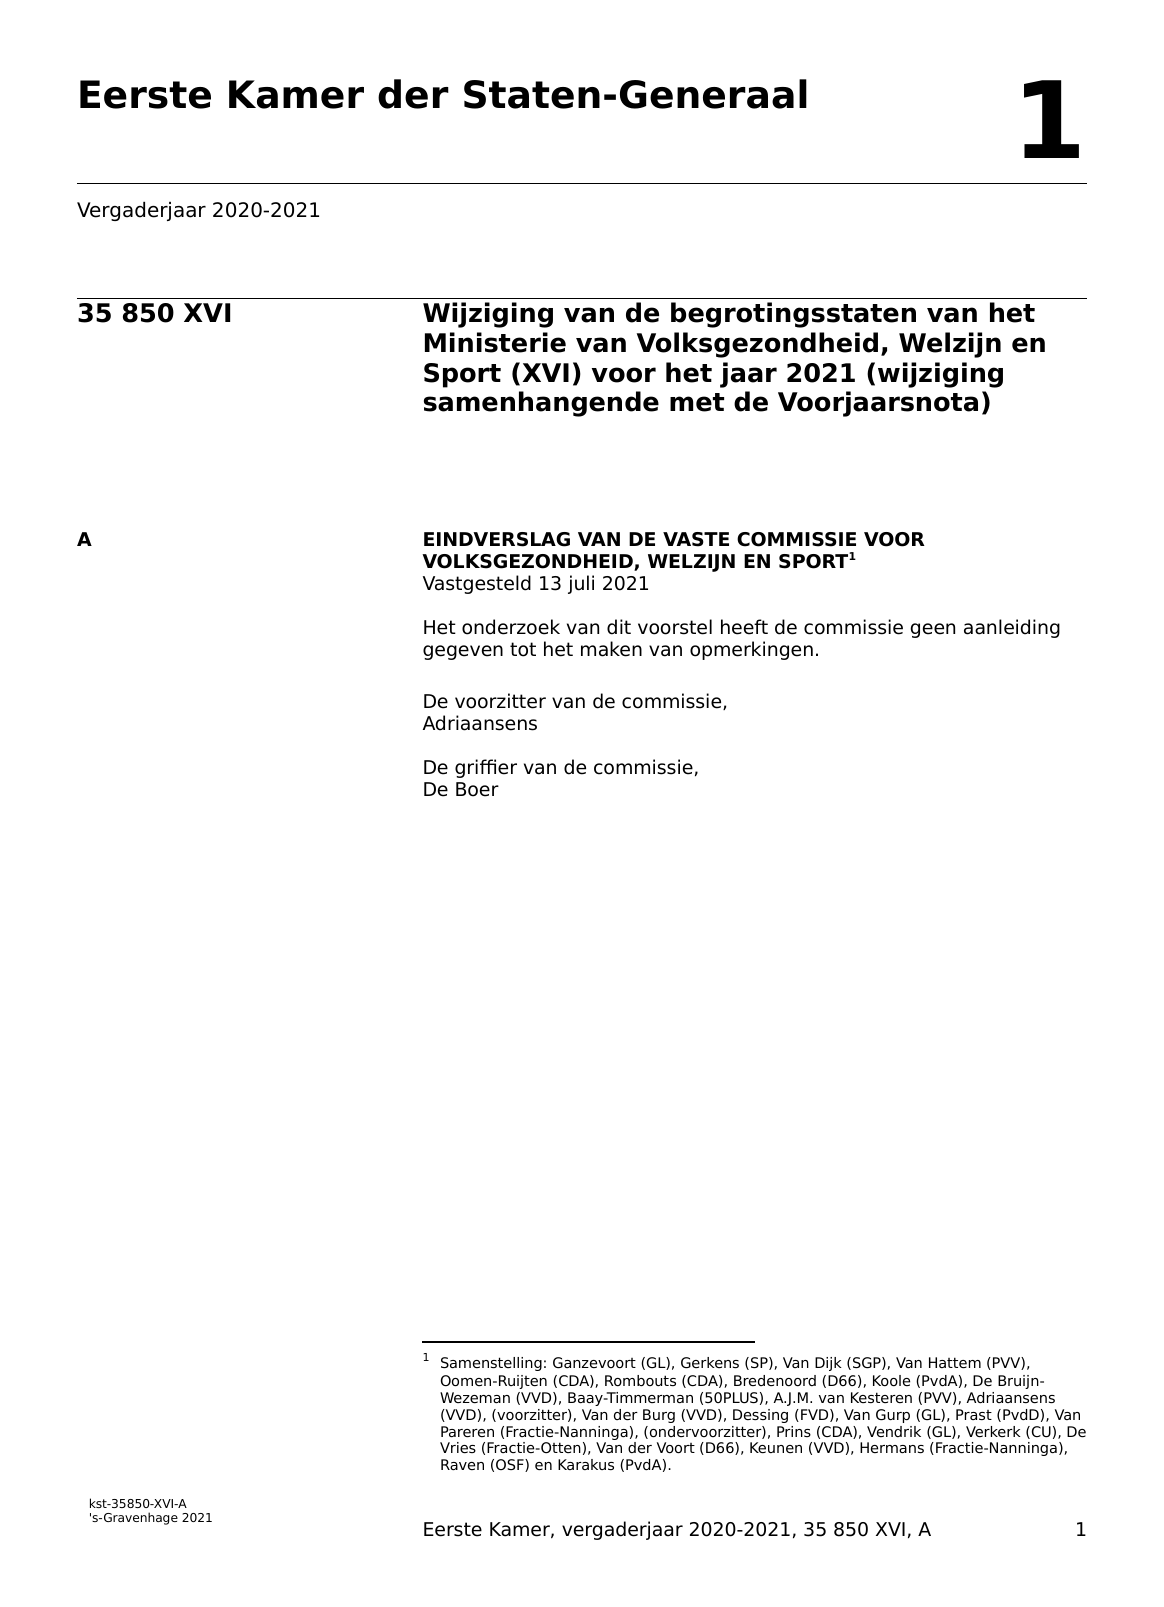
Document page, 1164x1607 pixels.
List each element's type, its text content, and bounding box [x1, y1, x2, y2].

subtitle A EINDVERSLAG VAN DE VASTE COMMISSIE VOOR VOLKSGEZONDHEID, WELZIJN EN SPORT [77, 529, 1087, 573]
text Het onderzoek van dit voorstel heeft de commissie geen aanleiding gegeven tot het maken van opmerkingen. [422, 617, 1087, 661]
subtitle 35 850 XVI Wijziging van de begrotingsstaten van het Ministerie van Volksgezondheid, Welzijn en Sport (XVI) voor het jaar 2021 (wijziging samenhangende met de Voorjaarsnota) [77, 299, 1087, 418]
text kst-35850-XVI-A [88, 1497, 323, 1511]
text De voorzitter van de commissie, Adriaansens [422, 691, 1087, 735]
text Samenstelling: Ganzevoort (GL), Gerkens (SP), Van Dijk (SGP), Van Hattem (PVV), Oomen-Ruijten (CDA), Rombouts (CDA), Bredenoord (D66), Koole (PvdA), De Bruijn-Wezeman (VVD), Baay-Timmerman (50PLUS), A.J.M. van Kesteren (PVV), Adriaansens (VVD), (voorzitter), Van der Burg (VVD), Dessing (FVD), Van Gurp (GL), Prast (PvdD), Van Pareren (Fractie-Nanninga), (ondervoorzitter), Prins (CDA), Vendrik (GL), Verkerk (CU), De Vries (Fractie-Otten), Van der Voort (D66), Keunen (VVD), Hermans (Fractie-Nanninga), Raven (OSF) en Karakus (PvdA). [422, 1351, 1087, 1474]
table_header Eerste Kamer der Staten-Generaal [77, 59, 886, 183]
table_cell Vergaderjaar 2020-2021 [77, 184, 1087, 298]
table_header 1 [886, 59, 1087, 183]
text De griffier van de commissie, De Boer [422, 757, 1087, 801]
text Vastgesteld 13 juli 2021 [422, 573, 1087, 595]
text 's-Gravenhage 2021 [88, 1511, 323, 1525]
